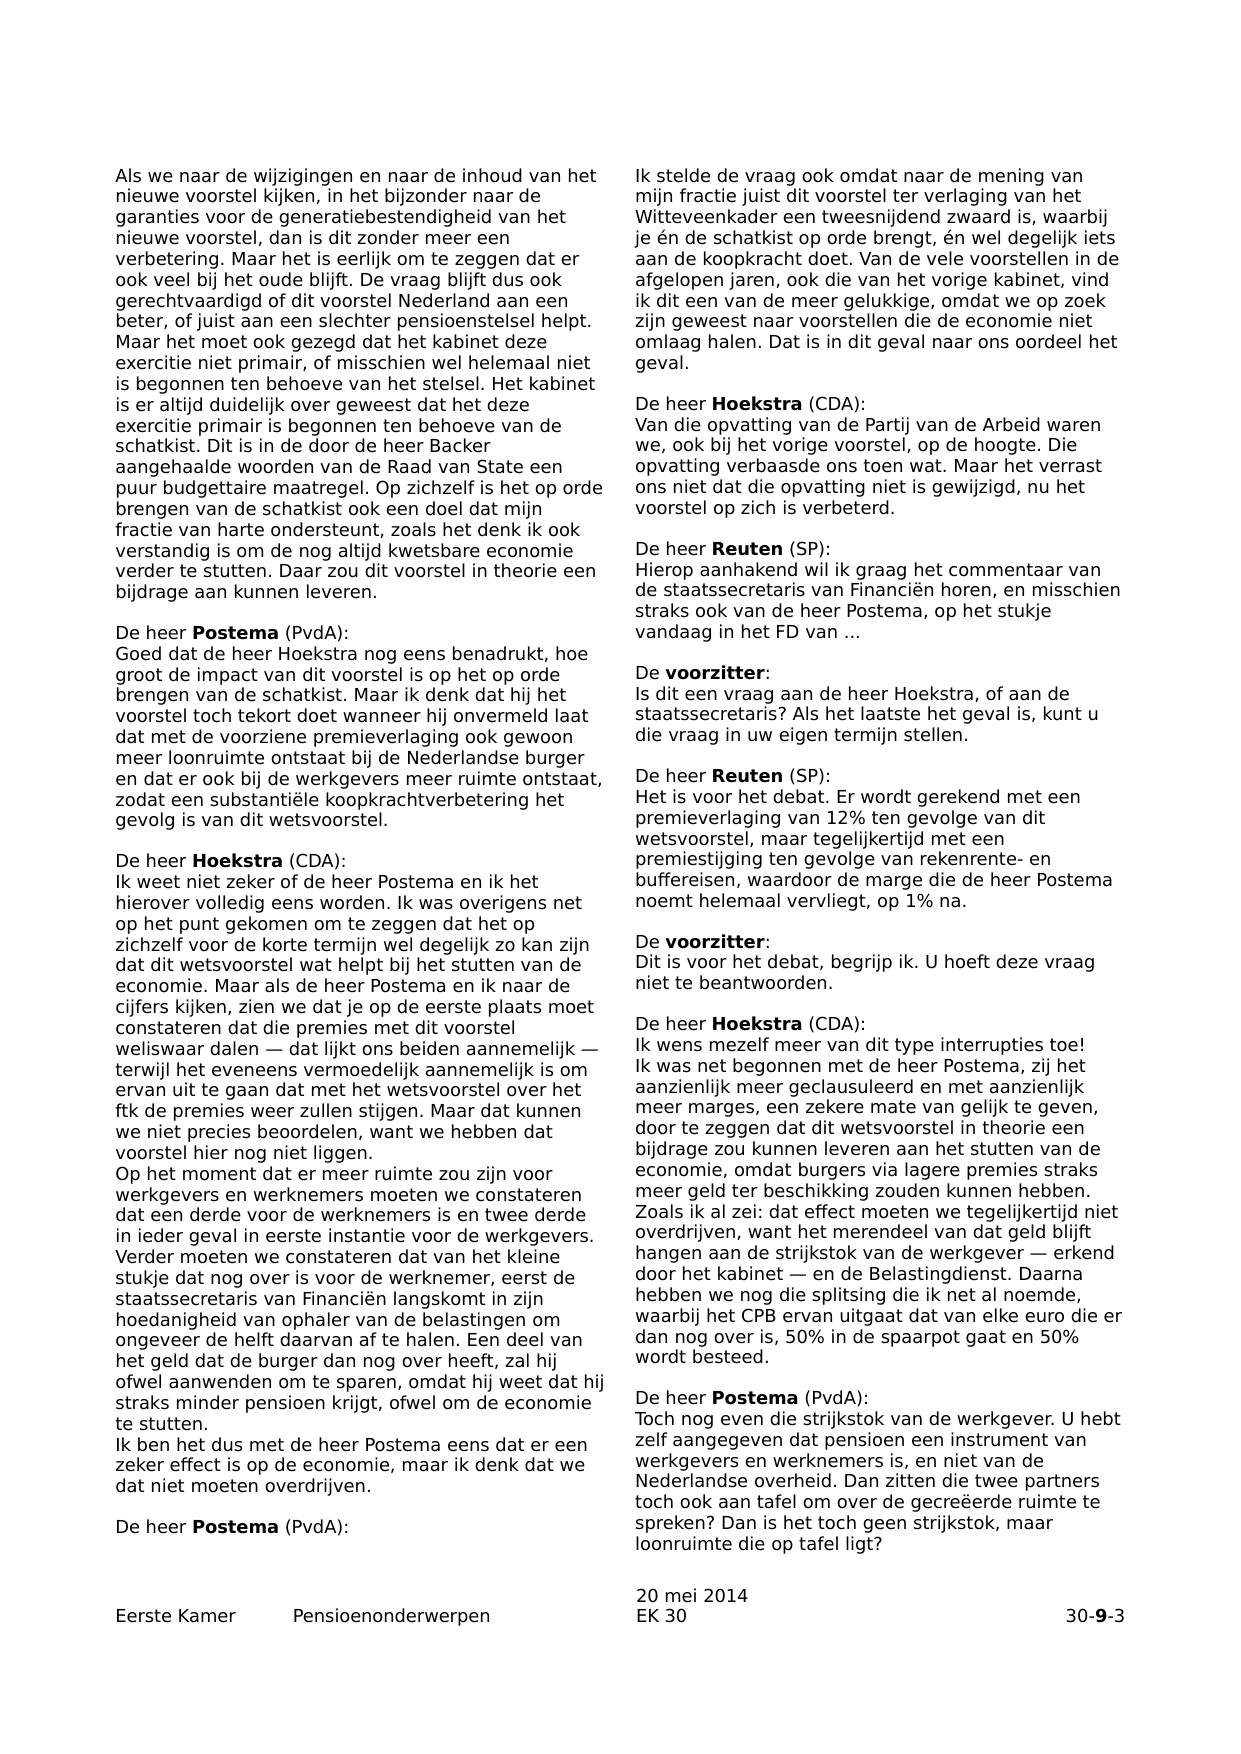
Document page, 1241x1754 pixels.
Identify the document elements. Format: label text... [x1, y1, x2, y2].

text De heer Postema (PvdA): [115, 623, 605, 643]
text De heer Reuten (SP): [635, 766, 1125, 787]
text De heer Postema (PvdA): [635, 1388, 1125, 1409]
text Ik was net begonnen met de heer Postema, zij het aanzienlijk meer geclausuleerd en met aanzienlijk meer marges, een zekere mate van gelijk te geven, door te zeggen dat dit wetsvoorstel in theorie een bijdrage zou kunnen leveren aan het stutten van de economie, omdat burgers via lagere premies straks meer geld ter beschikking zouden kunnen hebben. Zoals ik al zei: dat effect moeten we tegelijkertijd niet overdrijven, want het merendeel van dat geld blijft hangen aan de strijkstok van de werkgever — erkend door het kabinet — en de Belastingdienst. Daarna hebben we nog die splitsing die ik net al noemde, waarbij het CPB ervan uitgaat dat van elke euro die er dan nog over is, 50% in de spaarpot gaat en 50% wordt besteed. [635, 1056, 1125, 1368]
text Toch nog even die strijkstok van de werkgever. U hebt zelf aangegeven dat pensioen een instrument van werkgevers en werknemers is, en niet van de Nederlandse overheid. Dan zitten die twee partners toch ook aan tafel om over de gecreëerde ruimte te spreken? Dan is het toch geen strijkstok, maar loonruimte die op tafel ligt? [635, 1409, 1125, 1554]
text Ik ben het dus met de heer Postema eens dat er een zeker effect is op de economie, maar ik denk dat we dat niet moeten overdrijven. [115, 1434, 605, 1497]
text Hierop aanhakend wil ik graag het commentaar van de staatssecretaris van Financiën horen, en misschien straks ook van de heer Postema, op het stukje vandaag in het FD van ... [635, 559, 1125, 643]
text De heer Hoekstra (CDA): [635, 394, 1125, 414]
text De heer Hoekstra (CDA): [115, 851, 605, 872]
text De heer Postema (PvdA): [115, 1517, 605, 1537]
text Goed dat de heer Hoekstra nog eens benadrukt, hoe groot de impact van dit voorstel is op het op orde brengen van de schatkist. Maar ik denk dat hij het voorstel toch tekort doet wanneer hij onvermeld laat dat met de voorziene premieverlaging ook gewoon meer loonruimte ontstaat bij de Nederlandse burger en dat er ook bij de werkgevers meer ruimte ontstaat, zodat een substantiële koopkrachtverbetering het gevolg is van dit wetsvoorstel. [115, 643, 605, 831]
text Ik weet niet zeker of de heer Postema en ik het hierover volledig eens worden. Ik was overigens net op het punt gekomen om te zeggen dat het op zichzelf voor de korte termijn wel degelijk zo kan zijn dat dit wetsvoorstel wat helpt bij het stutten van de economie. Maar als de heer Postema en ik naar de cijfers kijken, zien we dat je op de eerste plaats moet constateren dat die premies met dit voorstel weliswaar dalen — dat lijkt ons beiden aannemelijk — terwijl het eveneens vermoedelijk aannemelijk is om ervan uit te gaan dat met het wetsvoorstel over het ftk de premies weer zullen stijgen. Maar dat kunnen we niet precies beoordelen, want we hebben dat voorstel hier nog niet liggen. [115, 872, 605, 1163]
text De voorzitter: [635, 932, 1125, 952]
text Ik stelde de vraag ook omdat naar de mening van mijn fractie juist dit voorstel ter verlaging van het Witteveenkader een tweesnijdend zwaard is, waarbij je én de schatkist op orde brengt, én wel degelijk iets aan de koopkracht doet. Van de vele voorstellen in de afgelopen jaren, ook die van het vorige kabinet, vind ik dit een van de meer gelukkige, omdat we op zoek zijn geweest naar voorstellen die de economie niet omlaag halen. Dat is in dit geval naar ons oordeel het geval. [635, 165, 1125, 374]
text Dit is voor het debat, begrijp ik. U hoeft deze vraag niet te beantwoorden. [635, 952, 1125, 994]
text De heer Reuten (SP): [635, 538, 1125, 559]
text De voorzitter: [635, 663, 1125, 683]
text Als we naar de wijzigingen en naar de inhoud van het nieuwe voorstel kijken, in het bijzonder naar de garanties voor de generatiebestendigheid van het nieuwe voorstel, dan is dit zonder meer een verbetering. Maar het is eerlijk om te zeggen dat er ook veel bij het oude blijft. De vraag blijft dus ook gerechtvaardigd of dit voorstel Nederland aan een beter, of juist aan een slechter pensioenstelsel helpt. Maar het moet ook gezegd dat het kabinet deze exercitie niet primair, of misschien wel helemaal niet is begonnen ten behoeve van het stelsel. Het kabinet is er altijd duidelijk over geweest dat het deze exercitie primair is begonnen ten behoeve van de schatkist. Dit is in de door de heer Backer aangehaalde woorden van de Raad van State een puur budgettaire maatregel. Op zichzelf is het op orde brengen van de schatkist ook een doel dat mijn fractie van harte ondersteunt, zoals het denk ik ook verstandig is om de nog altijd kwetsbare economie verder te stutten. Daar zou dit voorstel in theorie een bijdrage aan kunnen leveren. [115, 165, 605, 603]
text Op het moment dat er meer ruimte zou zijn voor werkgevers en werknemers moeten we constateren dat een derde voor de werknemers is en twee derde in ieder geval in eerste instantie voor de werkgevers. Verder moeten we constateren dat van het kleine stukje dat nog over is voor de werknemer, eerst de staatssecretaris van Financiën langskomt in zijn hoedanigheid van ophaler van de belastingen om ongeveer de helft daarvan af te halen. Een deel van het geld dat de burger dan nog over heeft, zal hij ofwel aanwenden om te sparen, omdat hij weet dat hij straks minder pensioen krijgt, ofwel om de economie te stutten. [115, 1163, 605, 1434]
text De heer Hoekstra (CDA): [635, 1014, 1125, 1035]
text Is dit een vraag aan de heer Hoekstra, of aan de staatssecretaris? Als het laatste het geval is, kunt u die vraag in uw eigen termijn stellen. [635, 683, 1125, 746]
text Het is voor het debat. Er wordt gerekend met een premieverlaging van 12% ten gevolge van dit wetsvoorstel, maar tegelijkertijd met een premiestijging ten gevolge van rekenrente- en buffereisen, waardoor de marge die de heer Postema noemt helemaal vervliegt, op 1% na. [635, 787, 1125, 912]
text Van die opvatting van de Partij van de Arbeid waren we, ook bij het vorige voorstel, op de hoogte. Die opvatting verbaasde ons toen wat. Maar het verrast ons niet dat die opvatting niet is gewijzigd, nu het voorstel op zich is verbeterd. [635, 414, 1125, 518]
text Ik wens mezelf meer van dit type interrupties toe! [635, 1035, 1125, 1056]
